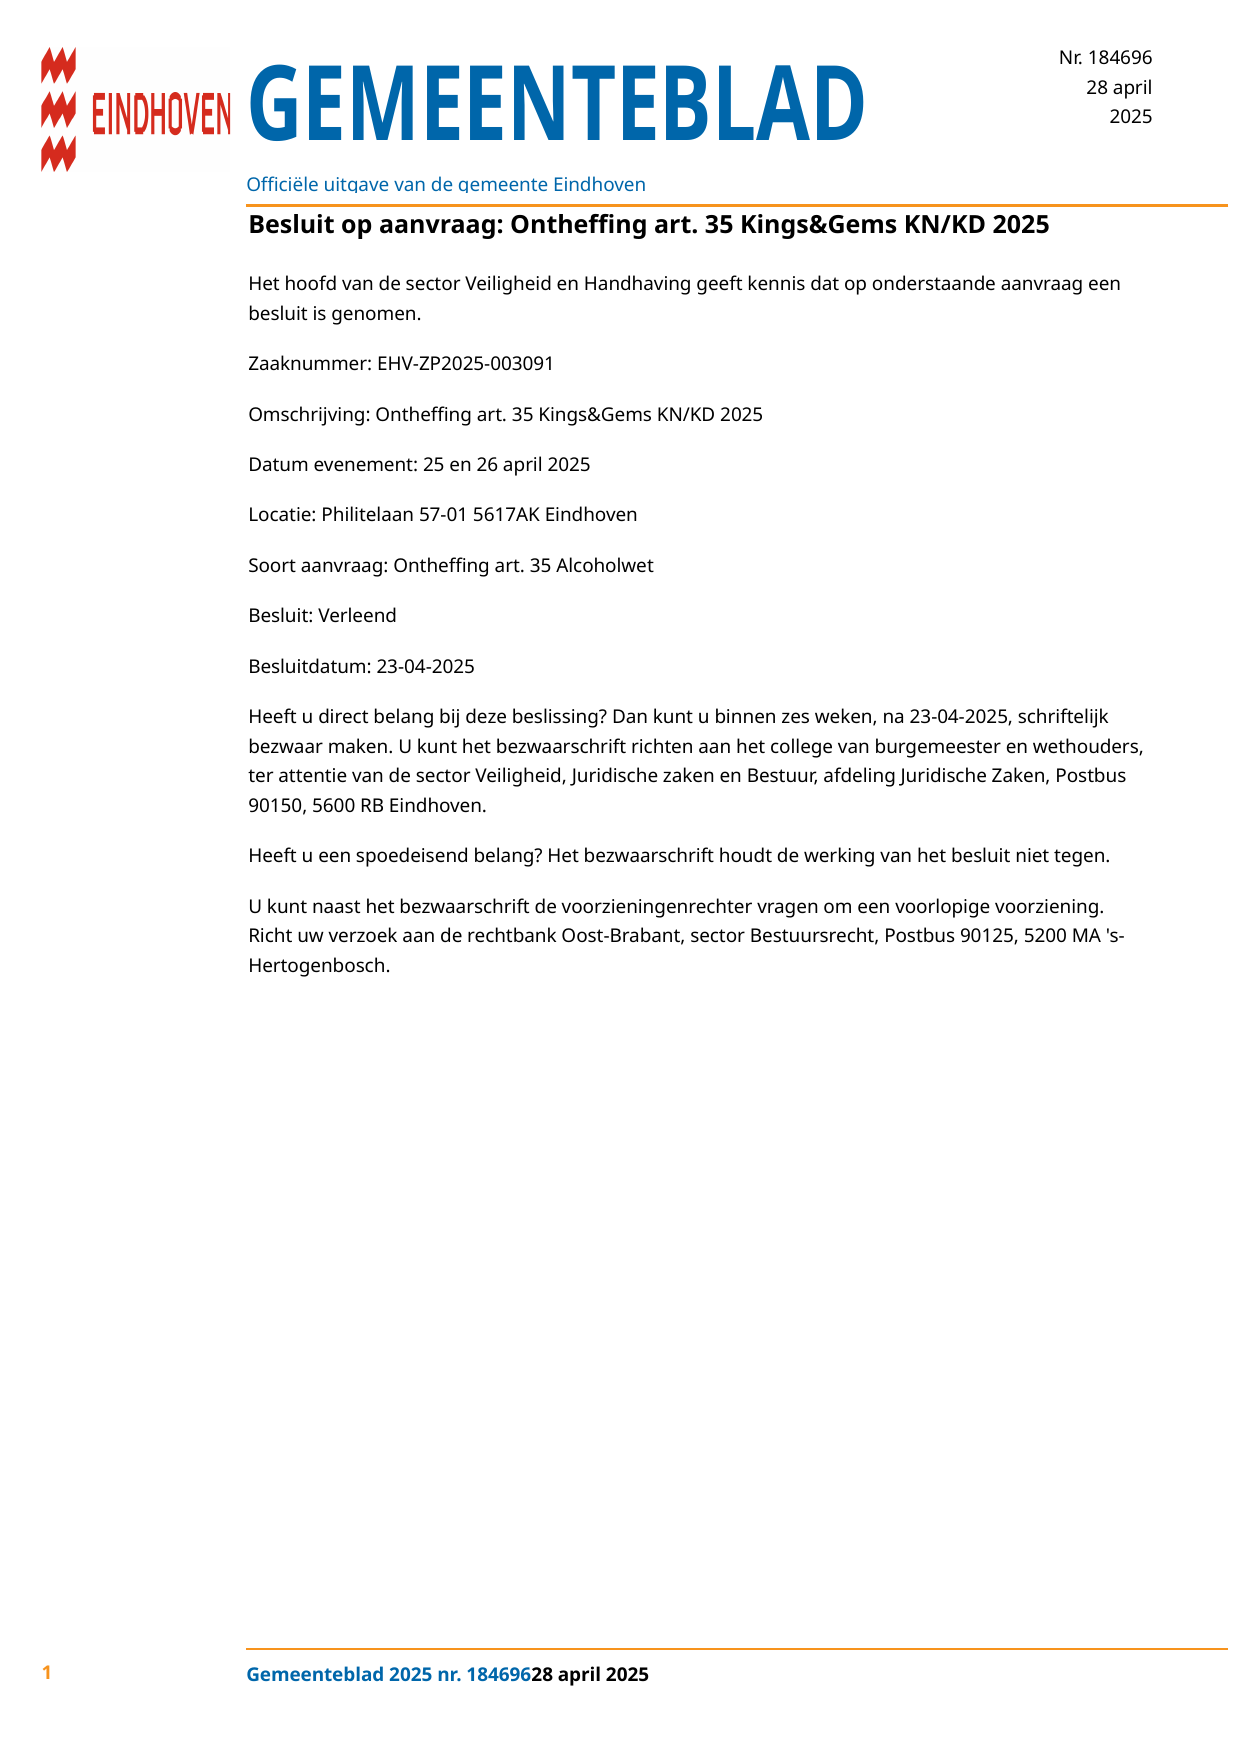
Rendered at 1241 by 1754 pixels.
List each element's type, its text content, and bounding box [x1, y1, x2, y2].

text Zaaknummer: EHV-ZP2025-003091 [248, 350, 1152, 376]
text Heeft u een spoedeisend belang? Het bezwaarschrift houdt de werking van het besluit niet tegen. [248, 842, 1152, 868]
text Besluitdatum: 23-04-2025 [248, 653, 1152, 678]
text Datum evenement: 25 en 26 april 2025 [248, 451, 1152, 477]
picture [41, 47, 231, 172]
text Locatie: Philitelaan 57-01 5617AK Eindhoven [248, 502, 1152, 527]
text Soort aanvraag: Ontheffing art. 35 Alcoholwet [248, 552, 1152, 578]
text Omschrijving: Ontheffing art. 35 Kings&Gems KN/KD 2025 [248, 401, 1152, 426]
text Heeft u direct belang bij deze beslissing? Dan kunt u binnen zes weken, na 23-04-2025, schriftelijk bezwaar maken. U kunt het bezwaarschrift richten aan het college van burgemeester en wethouders, ter attentie van de sector Veiligheid, Juridische zaken en Bestuur, afdeling Juridische Zaken, Postbus 90150, 5600 RB Eindhoven. [248, 703, 1152, 818]
text U kunt naast het bezwaarschrift de voorzieningenrechter vragen om een voorlopige voorziening. Richt uw verzoek aan de rechtbank Oost-Brabant, sector Bestuursrecht, Postbus 90125, 5200 MA 's-Hertogenbosch. [248, 893, 1152, 978]
text Besluit op aanvraag: Ontheffing art. 35 Kings&Gems KN/KD 2025 [248, 207, 1152, 241]
text Het hoofd van de sector Veiligheid en Handhaving geeft kennis dat op onderstaande aanvraag een besluit is genomen. [248, 270, 1152, 326]
text Besluit: Verleend [248, 602, 1152, 628]
